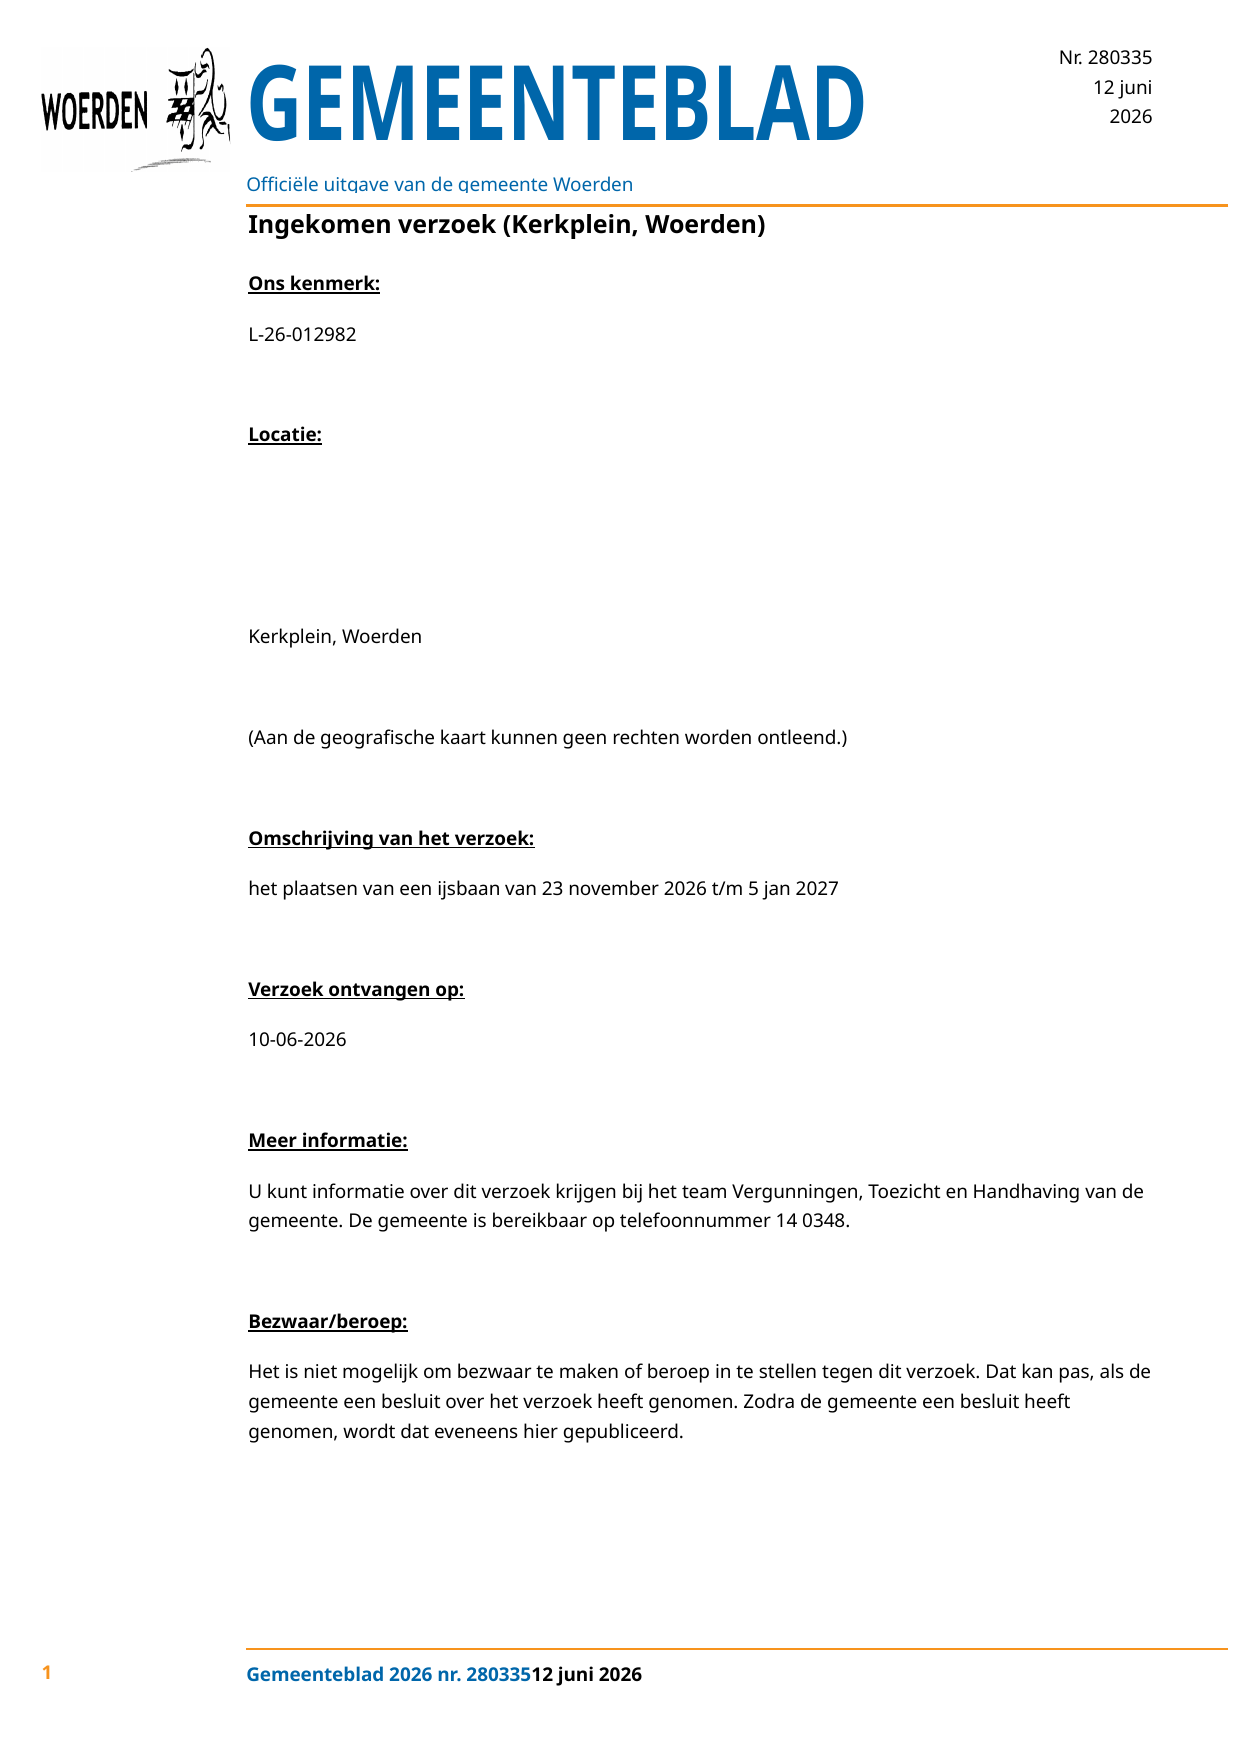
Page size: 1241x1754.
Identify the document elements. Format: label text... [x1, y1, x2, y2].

text Bezwaar/beroep: [248, 1308, 1152, 1334]
text Locatie: [248, 422, 1152, 447]
text U kunt informatie over dit verzoek krijgen bij het team Vergunningen, Toezicht en Handhaving van de gemeente. De gemeente is bereikbaar op telefoonnummer 14 0348. [248, 1178, 1152, 1233]
text Ingekomen verzoek (Kerkplein, Woerden) [248, 207, 1152, 241]
text het plaatsen van een ijsbaan van 23 november 2026 t/m 5 jan 2027 [248, 875, 1152, 901]
text (Aan de geografische kaart kunnen geen rechten worden ontleend.) [248, 724, 1152, 750]
text Omschrijving van het verzoek: [248, 825, 1152, 851]
picture [41, 47, 231, 172]
text Het is niet mogelijk om bezwaar te maken of beroep in te stellen tegen dit verzoek. Dat kan pas, als de gemeente een besluit over het verzoek heeft genomen. Zodra de gemeente een besluit heeft genomen, wordt dat eveneens hier gepubliceerd. [248, 1359, 1152, 1443]
text L-26-012982 [248, 321, 1152, 346]
text 10-06-2026 [248, 1027, 1152, 1052]
text Kerkplein, Woerden [248, 623, 1152, 649]
text Ons kenmerk: [248, 270, 1152, 296]
text Verzoek ontvangen op: [248, 976, 1152, 1002]
text Meer informatie: [248, 1127, 1152, 1153]
